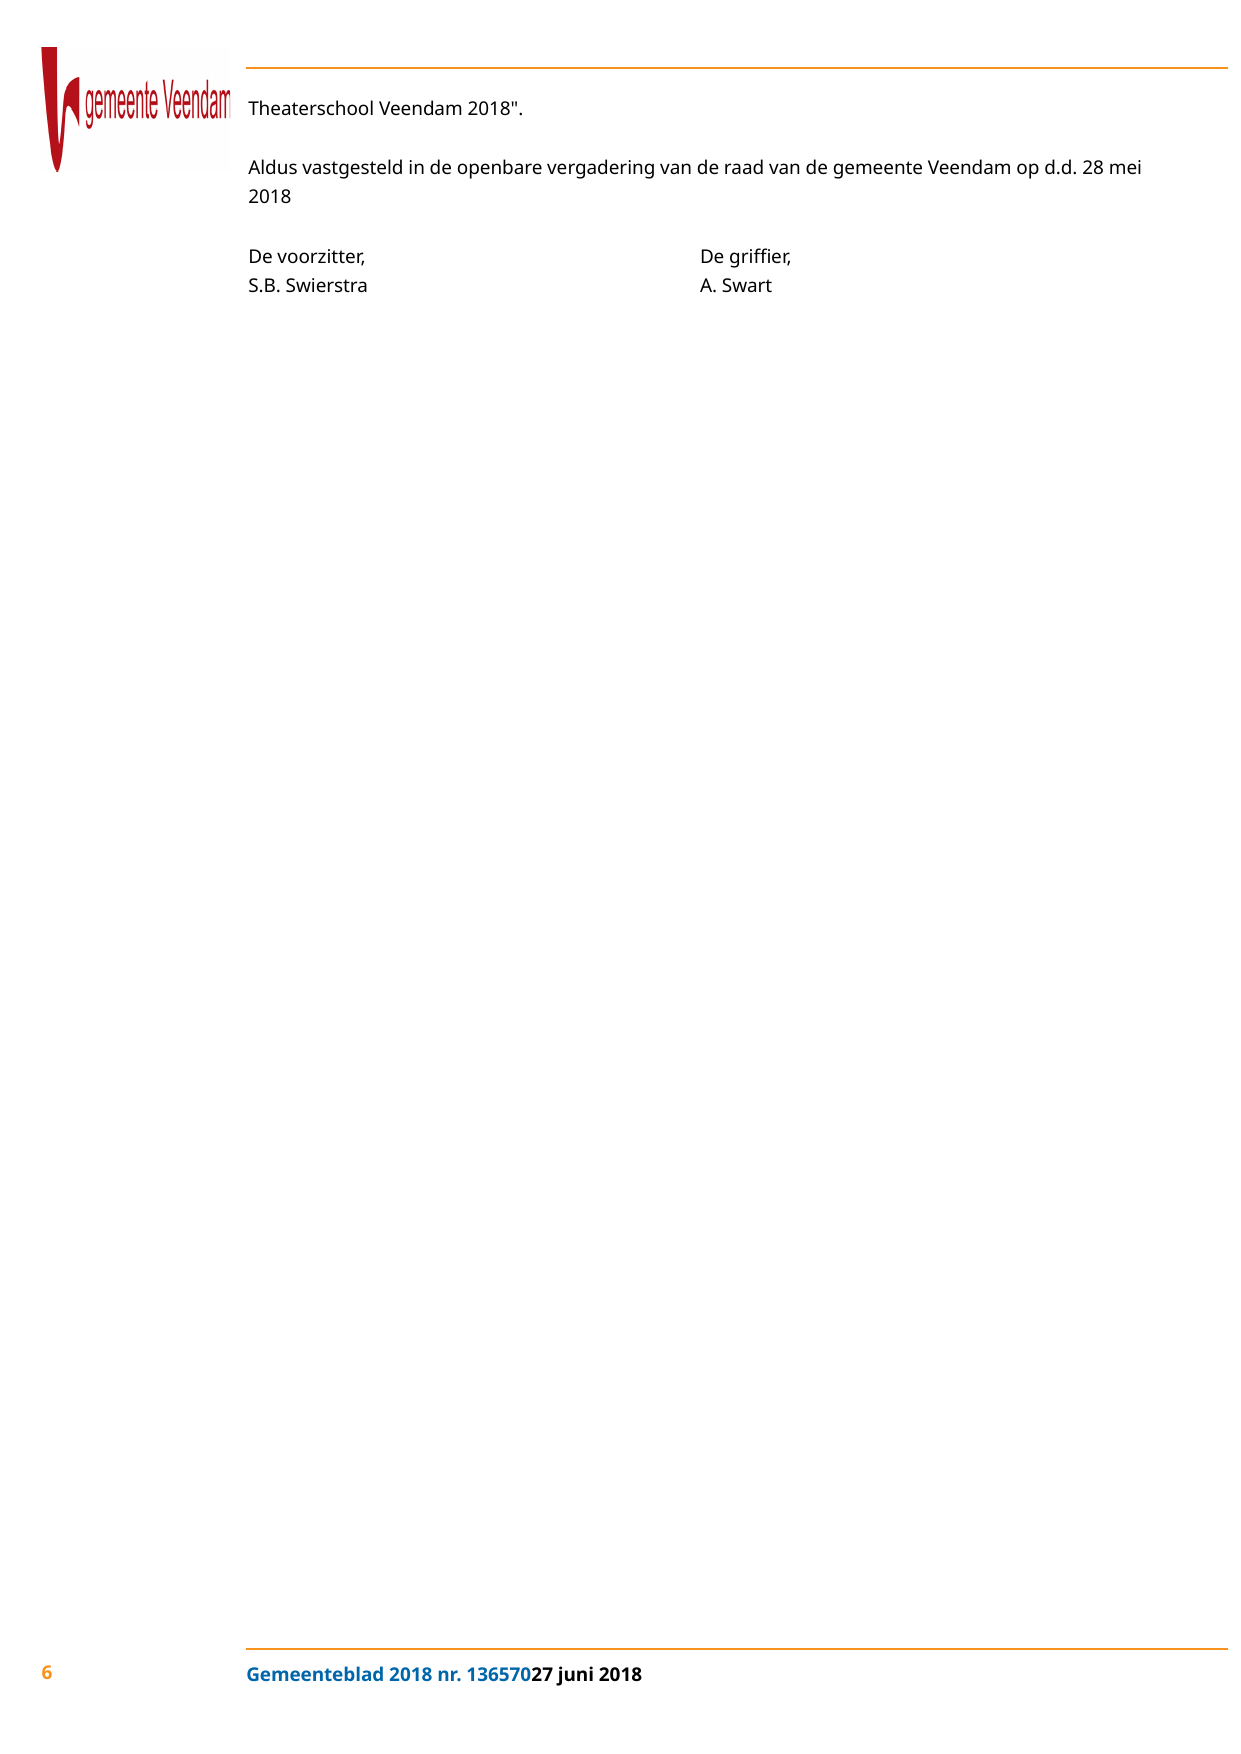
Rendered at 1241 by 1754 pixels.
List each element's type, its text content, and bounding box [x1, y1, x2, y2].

text Aldus vastgesteld in de openbare vergadering van de raad van de gemeente Veendam op d.d. 28 mei 2018 [248, 154, 1152, 209]
table_header De griffier, A. Swart [700, 243, 1152, 298]
text Theaterschool Veendam 2018". [248, 95, 1152, 121]
table_header De voorzitter, S.B. Swierstra [248, 243, 700, 298]
picture [41, 47, 231, 172]
